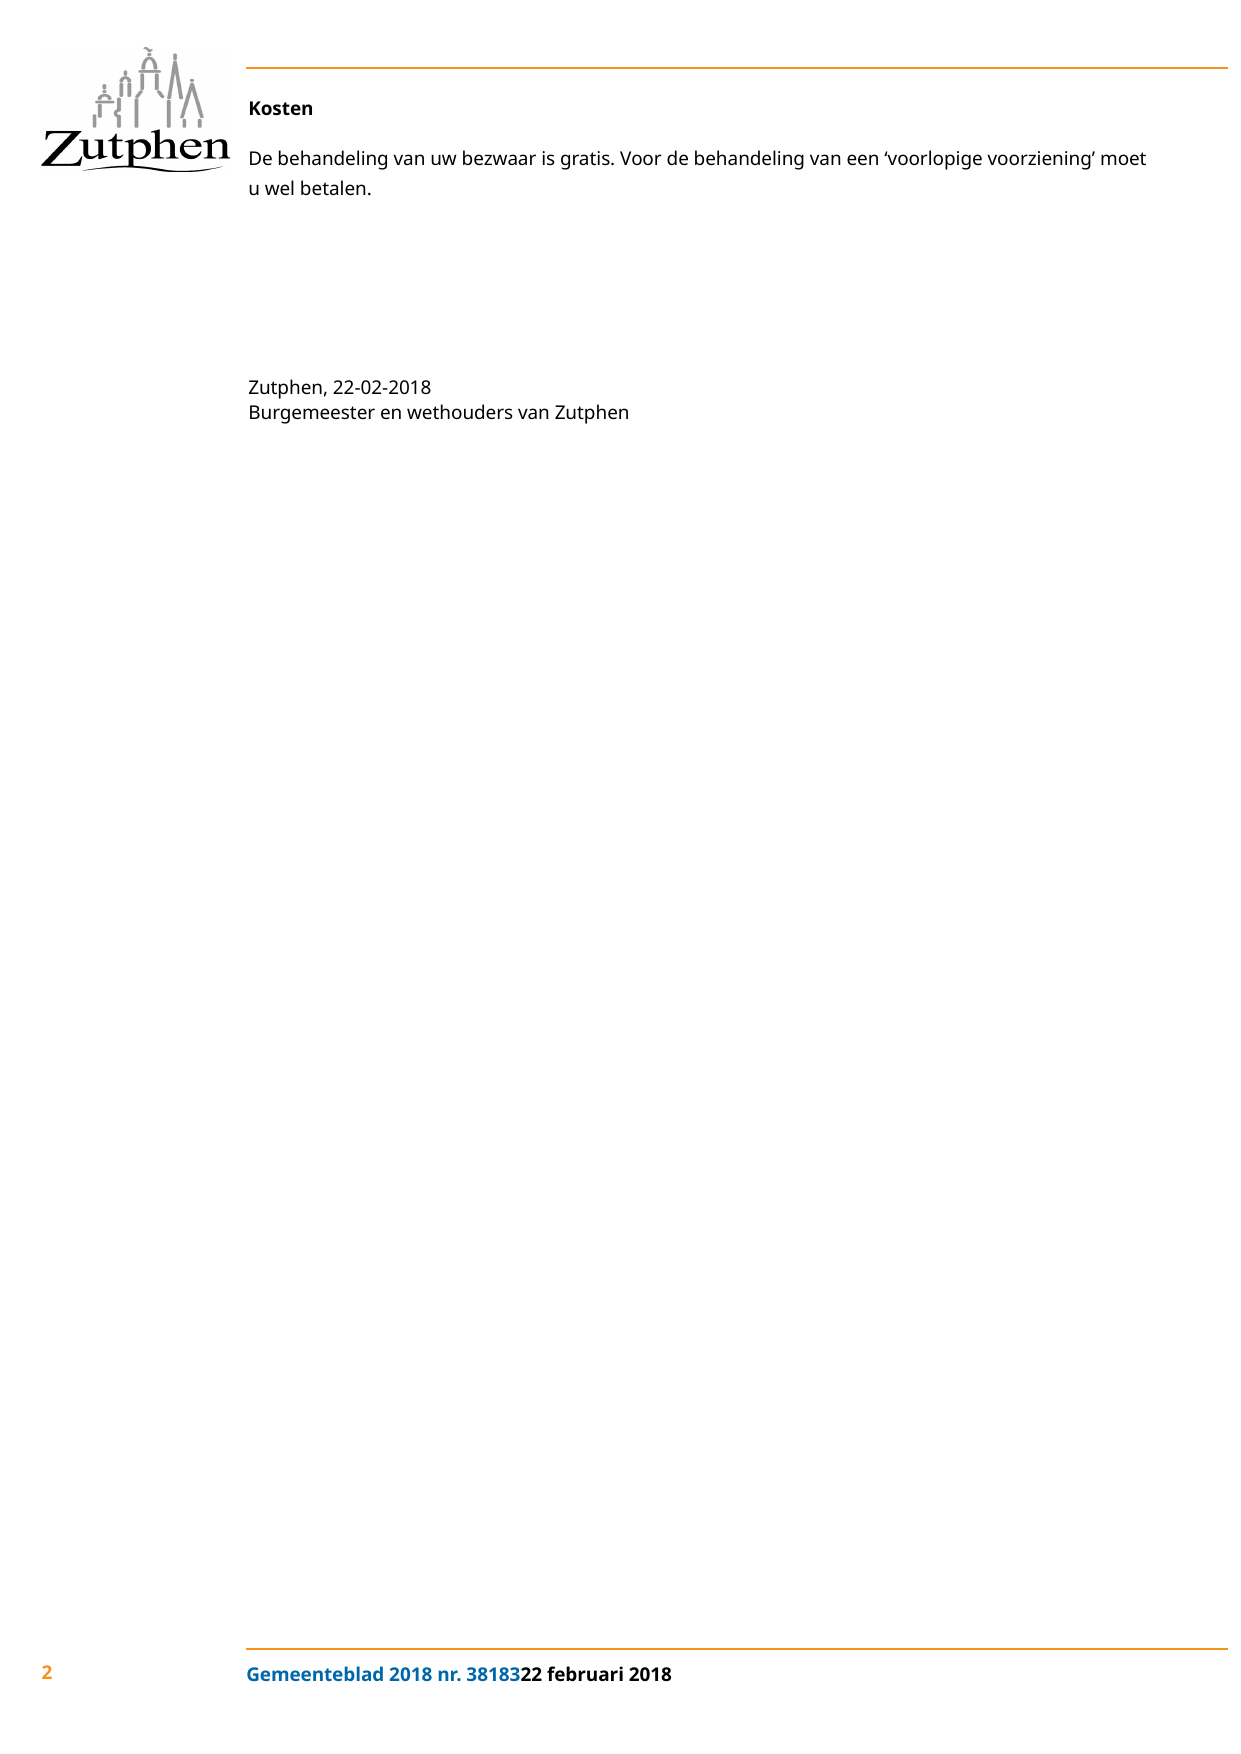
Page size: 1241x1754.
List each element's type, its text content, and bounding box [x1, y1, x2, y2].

text Zutphen, 22-02-2018 [248, 374, 1152, 399]
text De behandeling van uw bezwaar is gratis. Voor de behandeling van een ‘voorlopige voorziening’ moet u wel betalen. [248, 145, 1152, 201]
text Kosten [248, 95, 1152, 121]
picture [41, 47, 231, 172]
text Burgemeester en wethouders van Zutphen [248, 399, 1152, 425]
